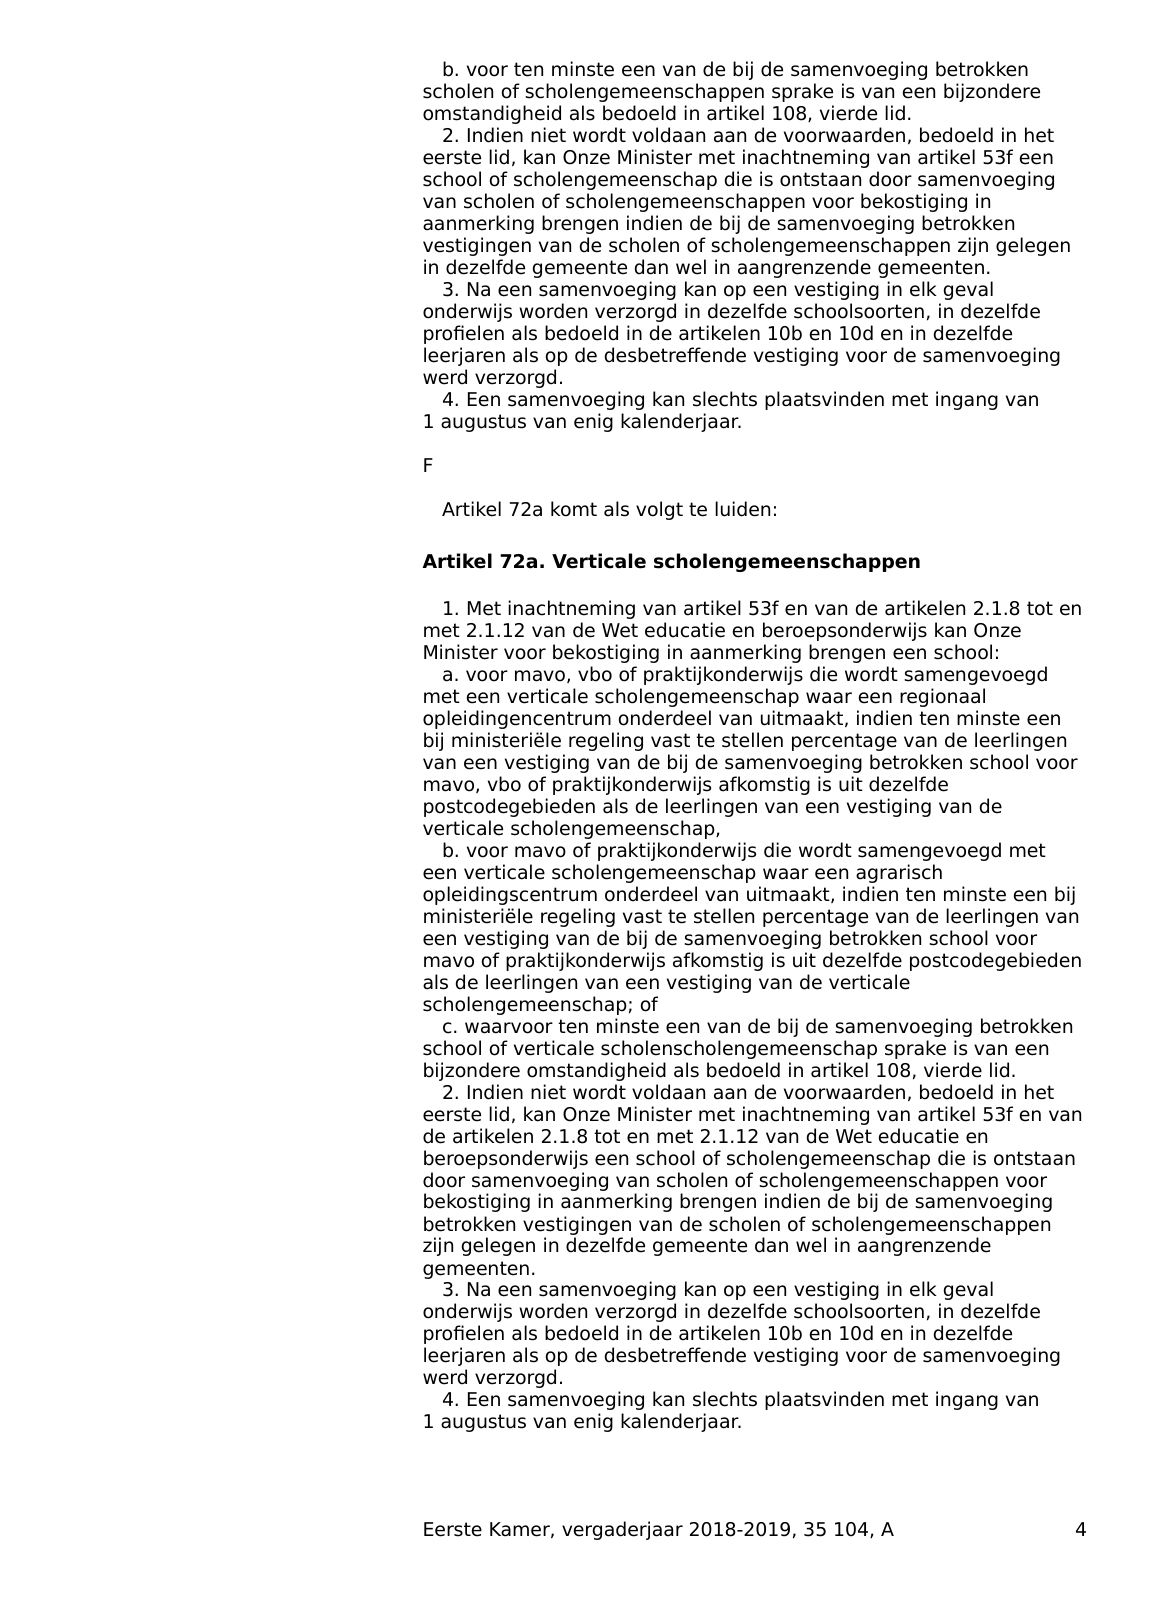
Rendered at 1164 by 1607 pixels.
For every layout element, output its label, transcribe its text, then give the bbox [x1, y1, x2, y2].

text b. voor ten minste een van de bij de samenvoeging betrokken scholen of scholengemeenschappen sprake is van een bijzondere omstandigheid als bedoeld in artikel 108, vierde lid. [422, 59, 1087, 125]
text 3. Na een samenvoeging kan op een vestiging in elk geval onderwijs worden verzorgd in dezelfde schoolsoorten, in dezelfde profielen als bedoeld in de artikelen 10b en 10d en in dezelfde leerjaren als op de desbetreffende vestiging voor de samenvoeging werd verzorgd. [422, 1279, 1087, 1389]
text Artikel 72a komt als volgt te luiden: [422, 499, 1087, 521]
text 3. Na een samenvoeging kan op een vestiging in elk geval onderwijs worden verzorgd in dezelfde schoolsoorten, in dezelfde profielen als bedoeld in de artikelen 10b en 10d en in dezelfde leerjaren als op de desbetreffende vestiging voor de samenvoeging werd verzorgd. [422, 279, 1087, 389]
text b. voor mavo of praktijkonderwijs die wordt samengevoegd met een verticale scholengemeenschap waar een agrarisch opleidingscentrum onderdeel van uitmaakt, indien ten minste een bij ministeriële regeling vast te stellen percentage van de leerlingen van een vestiging van de bij de samenvoeging betrokken school voor mavo of praktijkonderwijs afkomstig is uit dezelfde postcodegebieden als de leerlingen van een vestiging van de verticale scholengemeenschap; of [422, 840, 1087, 1016]
text c. waarvoor ten minste een van de bij de samenvoeging betrokken school of verticale scholenscholengemeenschap sprake is van een bijzondere omstandigheid als bedoeld in artikel 108, vierde lid. [422, 1016, 1087, 1082]
text F [422, 455, 1087, 477]
text 4. Een samenvoeging kan slechts plaatsvinden met ingang van 1 augustus van enig kalenderjaar. [422, 389, 1087, 433]
text 2. Indien niet wordt voldaan aan de voorwaarden, bedoeld in het eerste lid, kan Onze Minister met inachtneming van artikel 53f en van de artikelen 2.1.8 tot en met 2.1.12 van de Wet educatie en beroepsonderwijs een school of scholengemeenschap die is ontstaan door samenvoeging van scholen of scholengemeenschappen voor bekostiging in aanmerking brengen indien de bij de samenvoeging betrokken vestigingen van de scholen of scholengemeenschappen zijn gelegen in dezelfde gemeente dan wel in aangrenzende gemeenten. [422, 1082, 1087, 1279]
text 2. Indien niet wordt voldaan aan de voorwaarden, bedoeld in het eerste lid, kan Onze Minister met inachtneming van artikel 53f een school of scholengemeenschap die is ontstaan door samenvoeging van scholen of scholengemeenschappen voor bekostiging in aanmerking brengen indien de bij de samenvoeging betrokken vestigingen van de scholen of scholengemeenschappen zijn gelegen in dezelfde gemeente dan wel in aangrenzende gemeenten. [422, 125, 1087, 279]
text 1. Met inachtneming van artikel 53f en van de artikelen 2.1.8 tot en met 2.1.12 van de Wet educatie en beroepsonderwijs kan Onze Minister voor bekostiging in aanmerking brengen een school: [422, 598, 1087, 664]
subtitle Artikel 72a. Verticale scholengemeenschappen [422, 551, 1087, 573]
text 4. Een samenvoeging kan slechts plaatsvinden met ingang van 1 augustus van enig kalenderjaar. [422, 1389, 1087, 1433]
text a. voor mavo, vbo of praktijkonderwijs die wordt samengevoegd met een verticale scholengemeenschap waar een regionaal opleidingencentrum onderdeel van uitmaakt, indien ten minste een bij ministeriële regeling vast te stellen percentage van de leerlingen van een vestiging van de bij de samenvoeging betrokken school voor mavo, vbo of praktijkonderwijs afkomstig is uit dezelfde postcodegebieden als de leerlingen van een vestiging van de verticale scholengemeenschap, [422, 664, 1087, 840]
